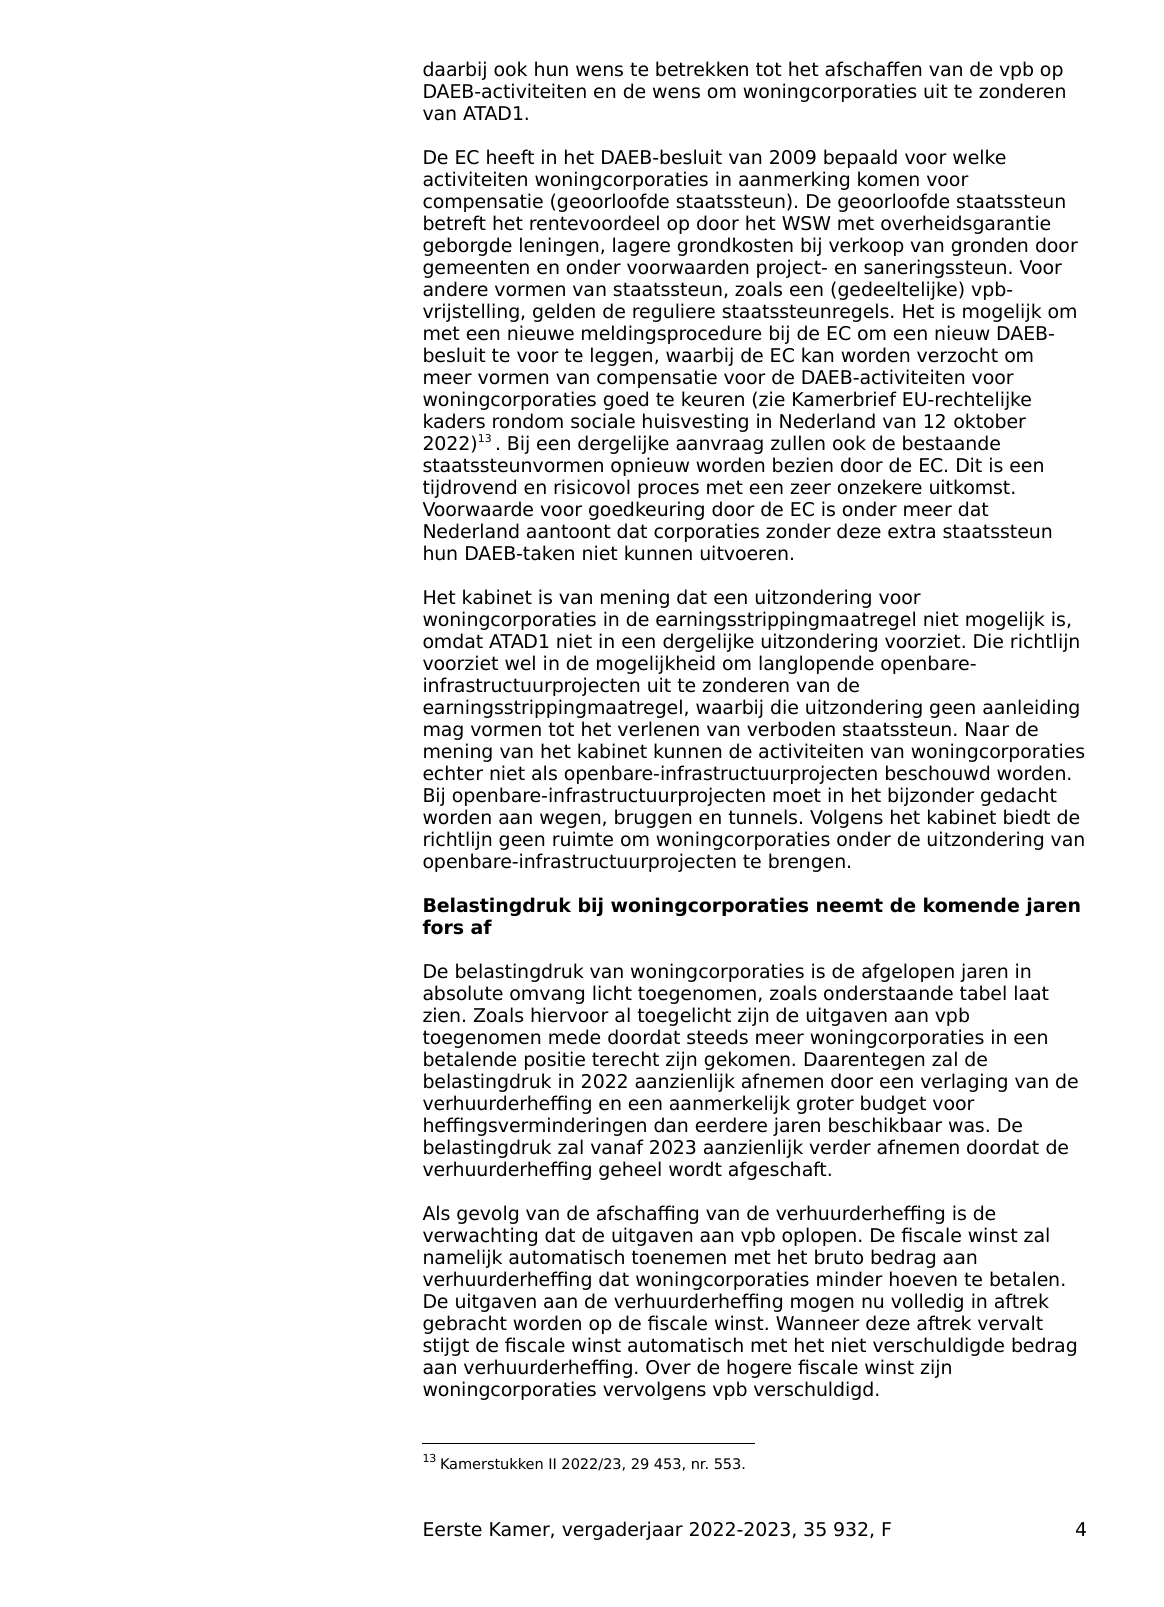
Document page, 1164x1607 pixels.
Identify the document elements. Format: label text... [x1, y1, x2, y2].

subtitle Belastingdruk bij woningcorporaties neemt de komende jaren fors af [422, 895, 1087, 939]
text Kamerstukken II 2022/23, 29 453, nr. 553. [422, 1452, 1087, 1474]
text Als gevolg van de afschaffing van de verhuurderheffing is de verwachting dat de uitgaven aan vpb oplopen. De fiscale winst zal namelijk automatisch toenemen met het bruto bedrag aan verhuurderheffing dat woningcorporaties minder hoeven te betalen. De uitgaven aan de verhuurderheffing mogen nu volledig in aftrek gebracht worden op de fiscale winst. Wanneer deze aftrek vervalt stijgt de fiscale winst automatisch met het niet verschuldigde bedrag aan verhuurderheffing. Over de hogere fiscale winst zijn woningcorporaties vervolgens vpb verschuldigd. [422, 1203, 1087, 1401]
text De belastingdruk van woningcorporaties is de afgelopen jaren in absolute omvang licht toegenomen, zoals onderstaande tabel laat zien. Zoals hiervoor al toegelicht zijn de uitgaven aan vpb toegenomen mede doordat steeds meer woningcorporaties in een betalende positie terecht zijn gekomen. Daarentegen zal de belastingdruk in 2022 aanzienlijk afnemen door een verlaging van de verhuurderheffing en een aanmerkelijk groter budget voor heffingsverminderingen dan eerdere jaren beschikbaar was. De belastingdruk zal vanaf 2023 aanzienlijk verder afnemen doordat de verhuurderheffing geheel wordt afgeschaft. [422, 961, 1087, 1181]
text Het kabinet is van mening dat een uitzondering voor woningcorporaties in de earningsstrippingmaatregel niet mogelijk is, omdat ATAD1 niet in een dergelijke uitzondering voorziet. Die richtlijn voorziet wel in de mogelijkheid om langlopende openbare-infrastructuurprojecten uit te zonderen van de earningsstrippingmaatregel, waarbij die uitzondering geen aanleiding mag vormen tot het verlenen van verboden staatssteun. Naar de mening van het kabinet kunnen de activiteiten van woningcorporaties echter niet als openbare-infrastructuurprojecten beschouwd worden. Bij openbare-infrastructuurprojecten moet in het bijzonder gedacht worden aan wegen, bruggen en tunnels. Volgens het kabinet biedt de richtlijn geen ruimte om woningcorporaties onder de uitzondering van openbare-infrastructuurprojecten te brengen. [422, 587, 1087, 873]
text De EC heeft in het DAEB-besluit van 2009 bepaald voor welke activiteiten woningcorporaties in aanmerking komen voor compensatie (geoorloofde staatssteun). De geoorloofde staatssteun betreft het rentevoordeel op door het WSW met overheidsgarantie geborgde leningen, lagere grondkosten bij verkoop van gronden door gemeenten en onder voorwaarden project- en saneringssteun. Voor andere vormen van staatssteun, zoals een (gedeeltelijke) vpb-vrijstelling, gelden de reguliere staatssteunregels. Het is mogelijk om met een nieuwe meldingsprocedure bij de EC om een nieuw DAEB-besluit te voor te leggen, waarbij de EC kan worden verzocht om meer vormen van compensatie voor de DAEB-activiteiten voor woningcorporaties goed te keuren (zie Kamerbrief EU-rechtelijke kaders rondom sociale huisvesting in Nederland van 12 oktober 2022). Bij een dergelijke aanvraag zullen ook de bestaande staatssteunvormen opnieuw worden bezien door de EC. Dit is een tijdrovend en risicovol proces met een zeer onzekere uitkomst. Voorwaarde voor goedkeuring door de EC is onder meer dat Nederland aantoont dat corporaties zonder deze extra staatssteun hun DAEB-taken niet kunnen uitvoeren. [422, 147, 1087, 565]
text daarbij ook hun wens te betrekken tot het afschaffen van de vpb op DAEB-activiteiten en de wens om woningcorporaties uit te zonderen van ATAD1. [422, 59, 1087, 125]
